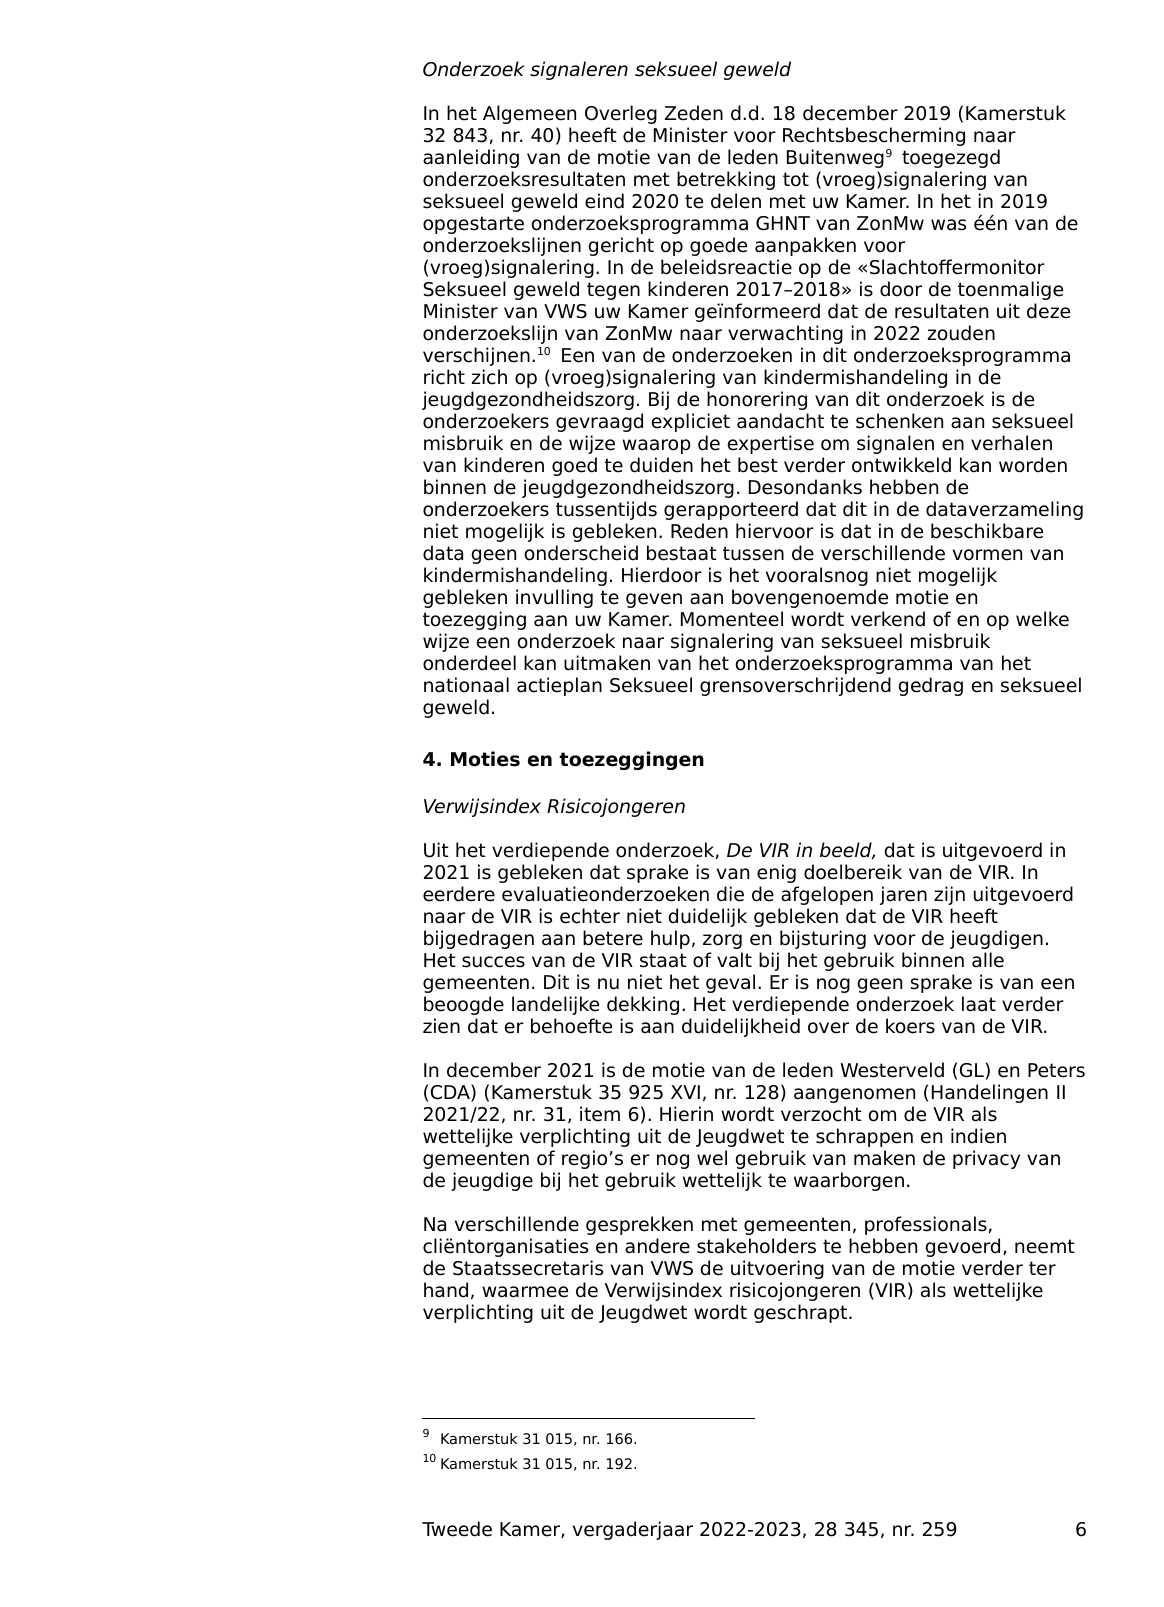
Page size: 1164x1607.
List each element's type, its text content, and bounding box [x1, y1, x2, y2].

text Na verschillende gesprekken met gemeenten, professionals, cliëntorganisaties en andere stakeholders te hebben gevoerd, neemt de Staatssecretaris van VWS de uitvoering van de motie verder ter hand, waarmee de Verwijsindex risicojongeren (VIR) als wettelijke verplichting uit de Jeugdwet wordt geschrapt. [422, 1214, 1087, 1324]
text Kamerstuk 31 015, nr. 192. [422, 1452, 1087, 1474]
text In het Algemeen Overleg Zeden d.d. 18 december 2019 (Kamerstuk 32 843, nr. 40) heeft de Minister voor Rechtsbescherming naar aanleiding van de motie van de leden Buitenweg toegezegd onderzoeksresultaten met betrekking tot (vroeg)signalering van seksueel geweld eind 2020 te delen met uw Kamer. In het in 2019 opgestarte onderzoeksprogramma GHNT van ZonMw was één van de onderzoekslijnen gericht op goede aanpakken voor (vroeg)signalering. In de beleidsreactie op de «Slachtoffermonitor Seksueel geweld tegen kinderen 2017–2018» is door de toenmalige Minister van VWS uw Kamer geïnformeerd dat de resultaten uit deze onderzoekslijn van ZonMw naar verwachting in 2022 zouden verschijnen. Een van de onderzoeken in dit onderzoeksprogramma richt zich op (vroeg)signalering van kindermishandeling in de jeugdgezondheidszorg. Bij de honorering van dit onderzoek is de onderzoekers gevraagd expliciet aandacht te schenken aan seksueel misbruik en de wijze waarop de expertise om signalen en verhalen van kinderen goed te duiden het best verder ontwikkeld kan worden binnen de jeugdgezondheidszorg. Desondanks hebben de onderzoekers tussentijds gerapporteerd dat dit in de dataverzameling niet mogelijk is gebleken. Reden hiervoor is dat in de beschikbare data geen onderscheid bestaat tussen de verschillende vormen van kindermishandeling. Hierdoor is het vooralsnog niet mogelijk gebleken invulling te geven aan bovengenoemde motie en toezegging aan uw Kamer. Momenteel wordt verkend of en op welke wijze een onderzoek naar signalering van seksueel misbruik onderdeel kan uitmaken van het onderzoeksprogramma van het nationaal actieplan Seksueel grensoverschrijdend gedrag en seksueel geweld. [422, 103, 1087, 719]
text Kamerstuk 31 015, nr. 166. [422, 1427, 1087, 1449]
subtitle Verwijsindex Risicojongeren [422, 796, 1087, 818]
subtitle Onderzoek signaleren seksueel geweld [422, 59, 1087, 81]
text Uit het verdiepende onderzoek, De VIR in beeld, dat is uitgevoerd in 2021 is gebleken dat sprake is van enig doelbereik van de VIR. In eerdere evaluatieonderzoeken die de afgelopen jaren zijn uitgevoerd naar de VIR is echter niet duidelijk gebleken dat de VIR heeft bijgedragen aan betere hulp, zorg en bijsturing voor de jeugdigen. Het succes van de VIR staat of valt bij het gebruik binnen alle gemeenten. Dit is nu niet het geval. Er is nog geen sprake is van een beoogde landelijke dekking. Het verdiepende onderzoek laat verder zien dat er behoefte is aan duidelijkheid over de koers van de VIR. [422, 840, 1087, 1038]
text In december 2021 is de motie van de leden Westerveld (GL) en Peters (CDA) (Kamerstuk 35 925 XVI, nr. 128) aangenomen (Handelingen II 2021/22, nr. 31, item 6). Hierin wordt verzocht om de VIR als wettelijke verplichting uit de Jeugdwet te schrappen en indien gemeenten of regio’s er nog wel gebruik van maken de privacy van de jeugdige bij het gebruik wettelijk te waarborgen. [422, 1060, 1087, 1192]
subtitle 4. Moties en toezeggingen [422, 749, 1087, 771]
